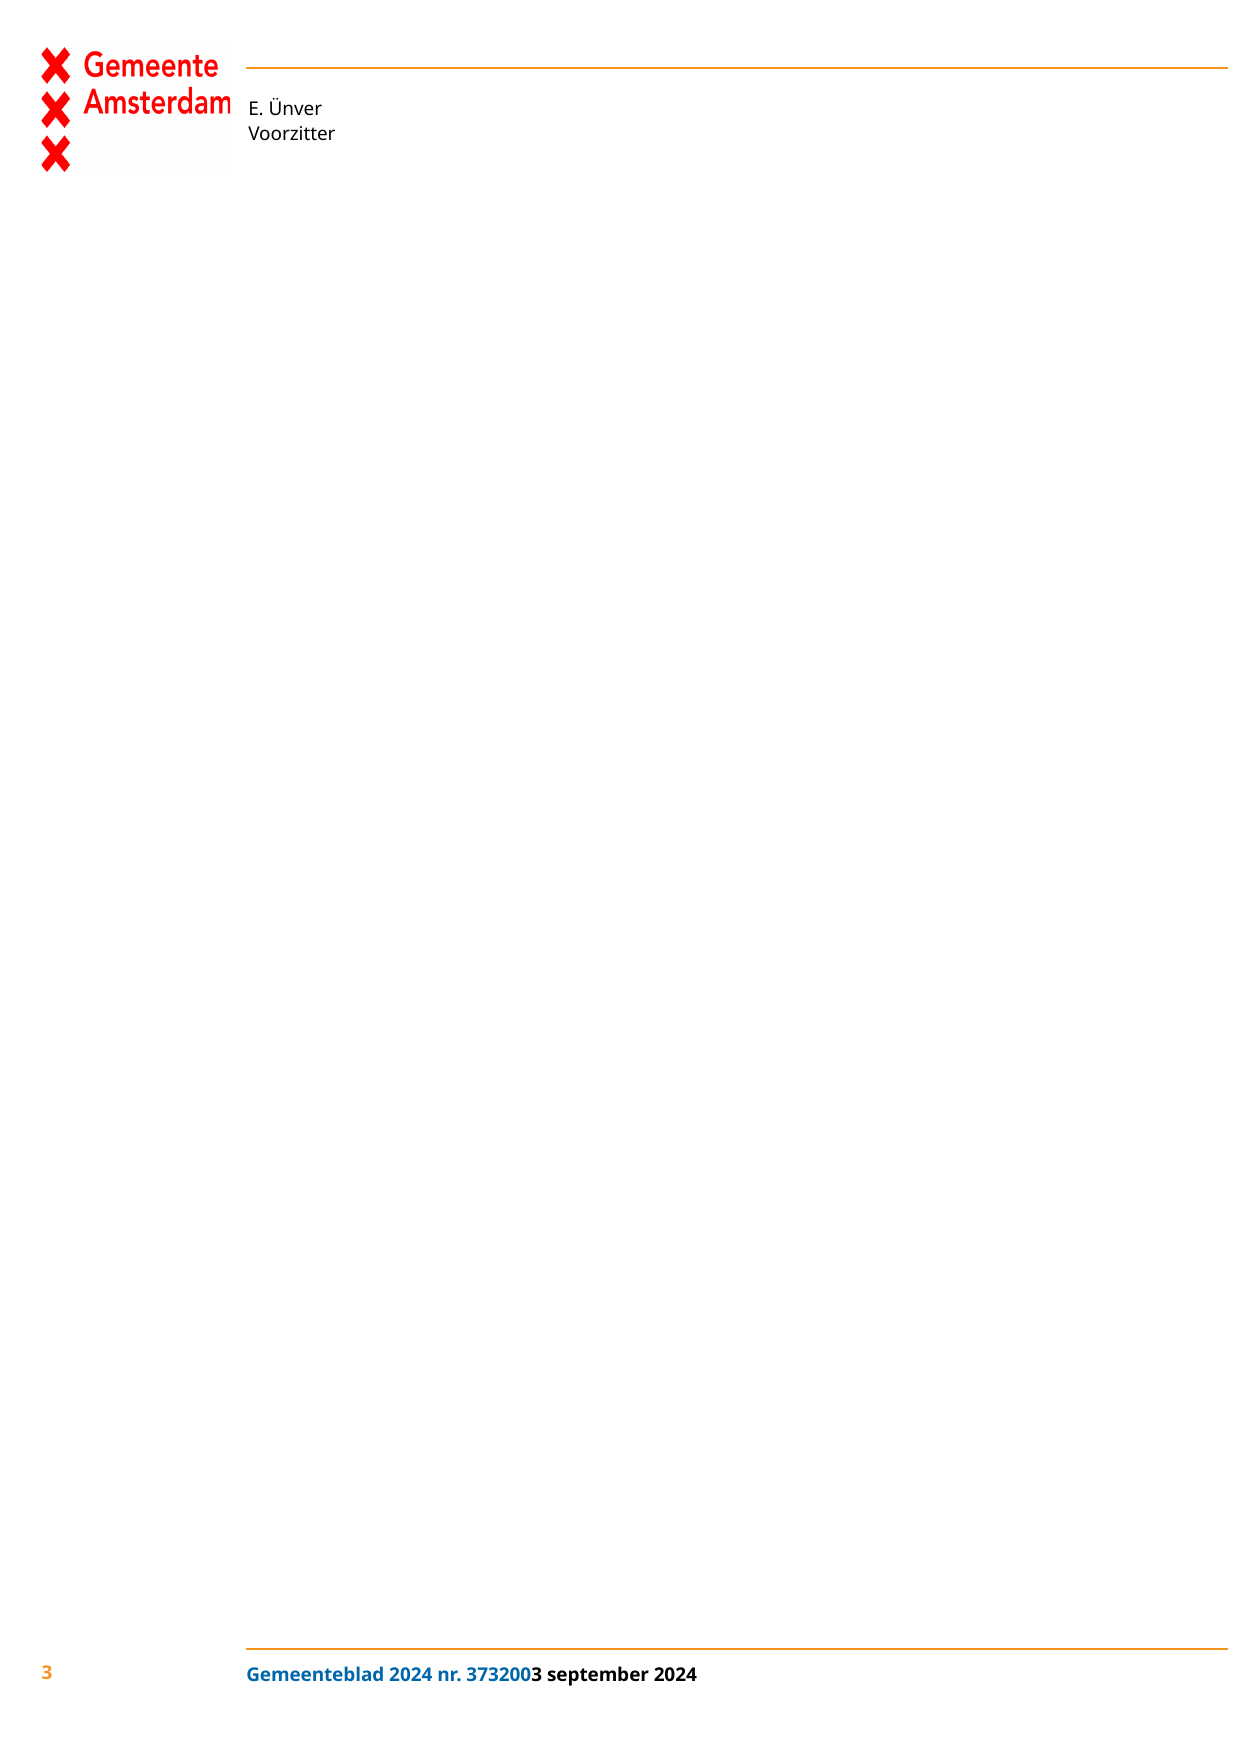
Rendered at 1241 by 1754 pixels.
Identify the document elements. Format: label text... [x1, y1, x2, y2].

picture [41, 47, 231, 172]
text Voorzitter [248, 121, 1152, 146]
text E. Ünver [248, 95, 1152, 121]
